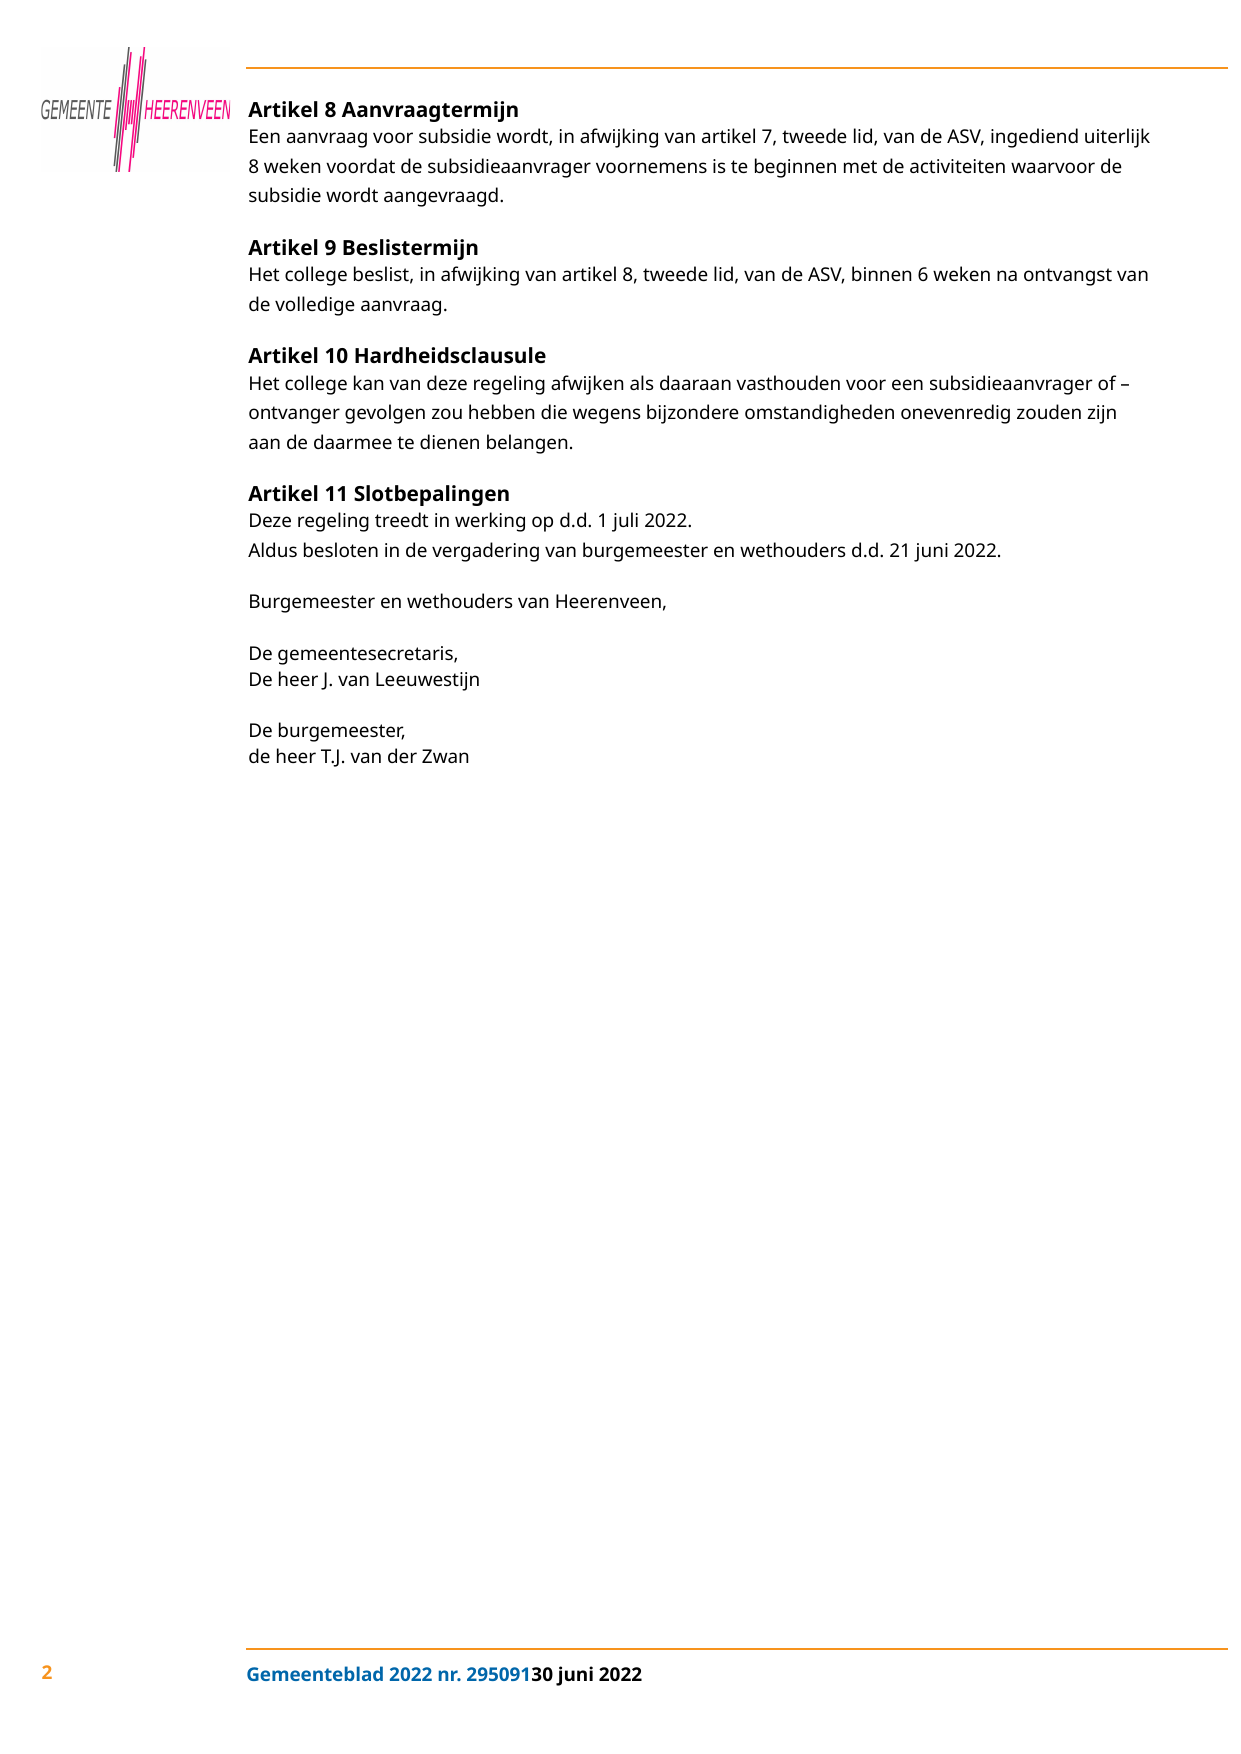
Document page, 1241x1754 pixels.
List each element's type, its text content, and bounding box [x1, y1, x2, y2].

text Artikel 10 Hardheidsclausule [248, 341, 1152, 370]
text Een aanvraag voor subsidie wordt, in afwijking van artikel 7, tweede lid, van de ASV, ingediend uiterlijk 8 weken voordat de subsidieaanvrager voornemens is te beginnen met de activiteiten waarvoor de subsidie wordt aangevraagd. [248, 123, 1152, 208]
text Deze regeling treedt in werking op d.d. 1 juli 2022. [248, 508, 1152, 533]
text de heer T.J. van der Zwan [248, 743, 1152, 769]
text Aldus besloten in de vergadering van burgemeester en wethouders d.d. 21 juni 2022. [248, 537, 1152, 563]
text Artikel 8 Aanvraagtermijn [248, 95, 1152, 123]
text Burgemeester en wethouders van Heerenveen, [248, 589, 1152, 614]
text De gemeentesecretaris, [248, 640, 1152, 666]
picture [41, 47, 231, 172]
text Het college beslist, in afwijking van artikel 8, tweede lid, van de ASV, binnen 6 weken na ontvangst van de volledige aanvraag. [248, 261, 1152, 317]
text Artikel 11 Slotbepalingen [248, 479, 1152, 508]
text Artikel 9 Beslistermijn [248, 233, 1152, 261]
text De heer J. van Leeuwestijn [248, 666, 1152, 692]
text De burgemeester, [248, 717, 1152, 743]
text Het college kan van deze regeling afwijken als daaraan vasthouden voor een subsidieaanvrager of –ontvanger gevolgen zou hebben die wegens bijzondere omstandigheden onevenredig zouden zijn aan de daarmee te dienen belangen. [248, 370, 1152, 454]
